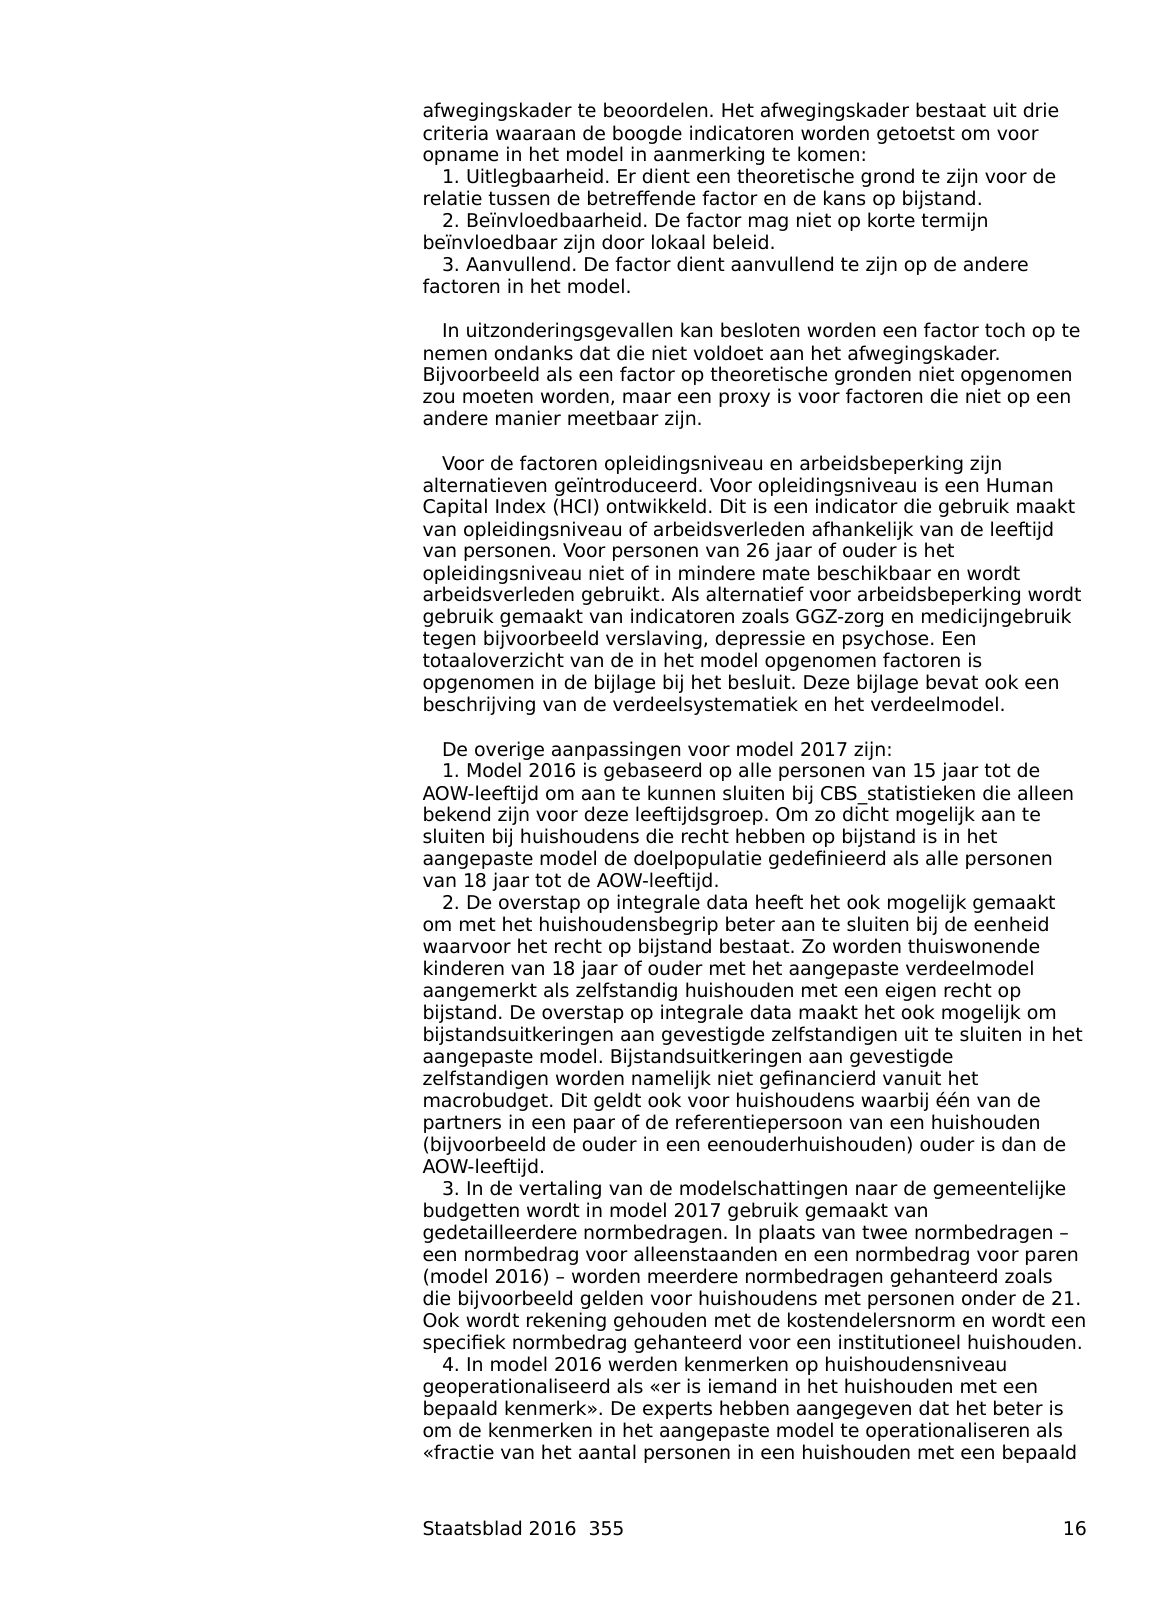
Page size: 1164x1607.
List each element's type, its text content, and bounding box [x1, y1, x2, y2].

text De overige aanpassingen voor model 2017 zijn: [422, 738, 1087, 760]
text afwegingskader te beoordelen. Het afwegingskader bestaat uit drie criteria waaraan de boogde indicatoren worden getoetst om voor opname in het model in aanmerking te komen: [422, 100, 1087, 166]
text In uitzonderingsgevallen kan besloten worden een factor toch op te nemen ondanks dat die niet voldoet aan het afwegingskader. Bijvoorbeeld als een factor op theoretische gronden niet opgenomen zou moeten worden, maar een proxy is voor factoren die niet op een andere manier meetbaar zijn. [422, 320, 1087, 430]
text Voor de factoren opleidingsniveau en arbeidsbeperking zijn alternatieven geïntroduceerd. Voor opleidingsniveau is een Human Capital Index (HCI) ontwikkeld. Dit is een indicator die gebruik maakt van opleidingsniveau of arbeidsverleden afhankelijk van de leeftijd van personen. Voor personen van 26 jaar of ouder is het opleidingsniveau niet of in mindere mate beschikbaar en wordt arbeidsverleden gebruikt. Als alternatief voor arbeidsbeperking wordt gebruik gemaakt van indicatoren zoals GGZ-zorg en medicijngebruik tegen bijvoorbeeld verslaving, depressie en psychose. Een totaaloverzicht van de in het model opgenomen factoren is opgenomen in de bijlage bij het besluit. Deze bijlage bevat ook een beschrijving van de verdeelsystematiek en het verdeelmodel. [422, 452, 1087, 716]
text 1. Uitlegbaarheid. Er dient een theoretische grond te zijn voor de relatie tussen de betreffende factor en de kans op bijstand. [422, 166, 1087, 210]
text 1. Model 2016 is gebaseerd op alle personen van 15 jaar tot de AOW-leeftijd om aan te kunnen sluiten bij CBS_statistieken die alleen bekend zijn voor deze leeftijdsgroep. Om zo dicht mogelijk aan te sluiten bij huishoudens die recht hebben op bijstand is in het aangepaste model de doelpopulatie gedefinieerd als alle personen van 18 jaar tot de AOW-leeftijd. [422, 760, 1087, 892]
text 2. Beïnvloedbaarheid. De factor mag niet op korte termijn beïnvloedbaar zijn door lokaal beleid. [422, 210, 1087, 254]
text 4. In model 2016 werden kenmerken op huishoudensniveau geoperationaliseerd als «er is iemand in het huishouden met een bepaald kenmerk». De experts hebben aangegeven dat het beter is om de kenmerken in het aangepaste model te operationaliseren als «fractie van het aantal personen in een huishouden met een bepaald [422, 1354, 1087, 1464]
text 3. Aanvullend. De factor dient aanvullend te zijn op de andere factoren in het model. [422, 254, 1087, 298]
text 3. In de vertaling van de modelschattingen naar de gemeentelijke budgetten wordt in model 2017 gebruik gemaakt van gedetailleerdere normbedragen. In plaats van twee normbedragen – een normbedrag voor alleenstaanden en een normbedrag voor paren (model 2016) – worden meerdere normbedragen gehanteerd zoals die bijvoorbeeld gelden voor huishoudens met personen onder de 21. Ook wordt rekening gehouden met de kostendelersnorm en wordt een specifiek normbedrag gehanteerd voor een institutioneel huishouden. [422, 1178, 1087, 1354]
text 2. De overstap op integrale data heeft het ook mogelijk gemaakt om met het huishoudensbegrip beter aan te sluiten bij de eenheid waarvoor het recht op bijstand bestaat. Zo worden thuiswonende kinderen van 18 jaar of ouder met het aangepaste verdeelmodel aangemerkt als zelfstandig huishouden met een eigen recht op bijstand. De overstap op integrale data maakt het ook mogelijk om bijstandsuitkeringen aan gevestigde zelfstandigen uit te sluiten in het aangepaste model. Bijstandsuitkeringen aan gevestigde zelfstandigen worden namelijk niet gefinancierd vanuit het macrobudget. Dit geldt ook voor huishoudens waarbij één van de partners in een paar of de referentiepersoon van een huishouden (bijvoorbeeld de ouder in een eenouderhuishouden) ouder is dan de AOW-leeftijd. [422, 892, 1087, 1178]
